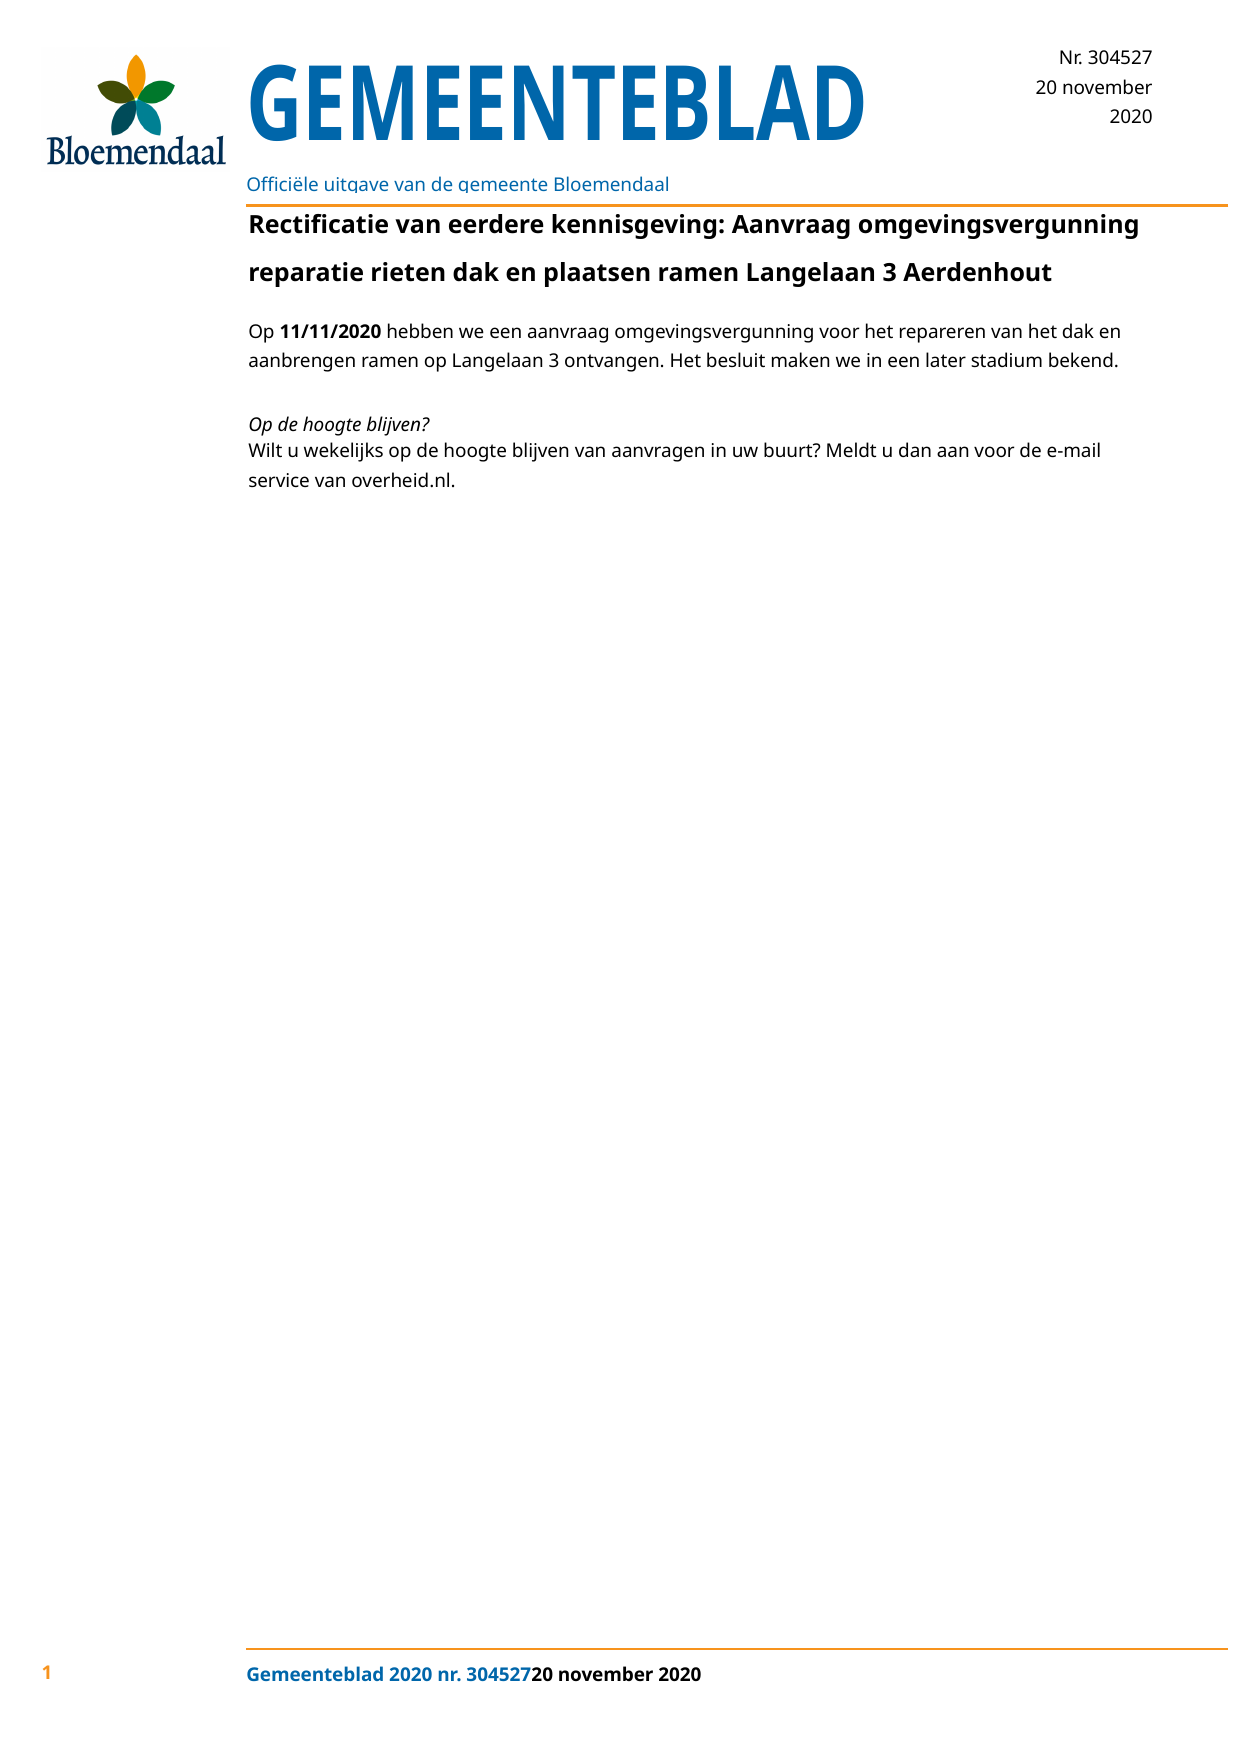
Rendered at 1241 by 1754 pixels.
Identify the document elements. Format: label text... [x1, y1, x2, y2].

picture [41, 47, 231, 172]
text Op 11/11/2020 hebben we een aanvraag omgevingsvergunning voor het repareren van het dak en aanbrengen ramen op Langelaan 3 ontvangen. Het besluit maken we in een later stadium bekend. [248, 318, 1152, 373]
text Rectificatie van eerdere kennisgeving: Aanvraag omgevingsvergunning reparatie rieten dak en plaatsen ramen Langelaan 3 Aerdenhout [248, 207, 1152, 288]
text Op de hoogte blijven? [248, 411, 1152, 437]
text Wilt u wekelijks op de hoogte blijven van aanvragen in uw buurt? Meldt u dan aan voor de e-mail service van overheid.nl. [248, 437, 1152, 492]
